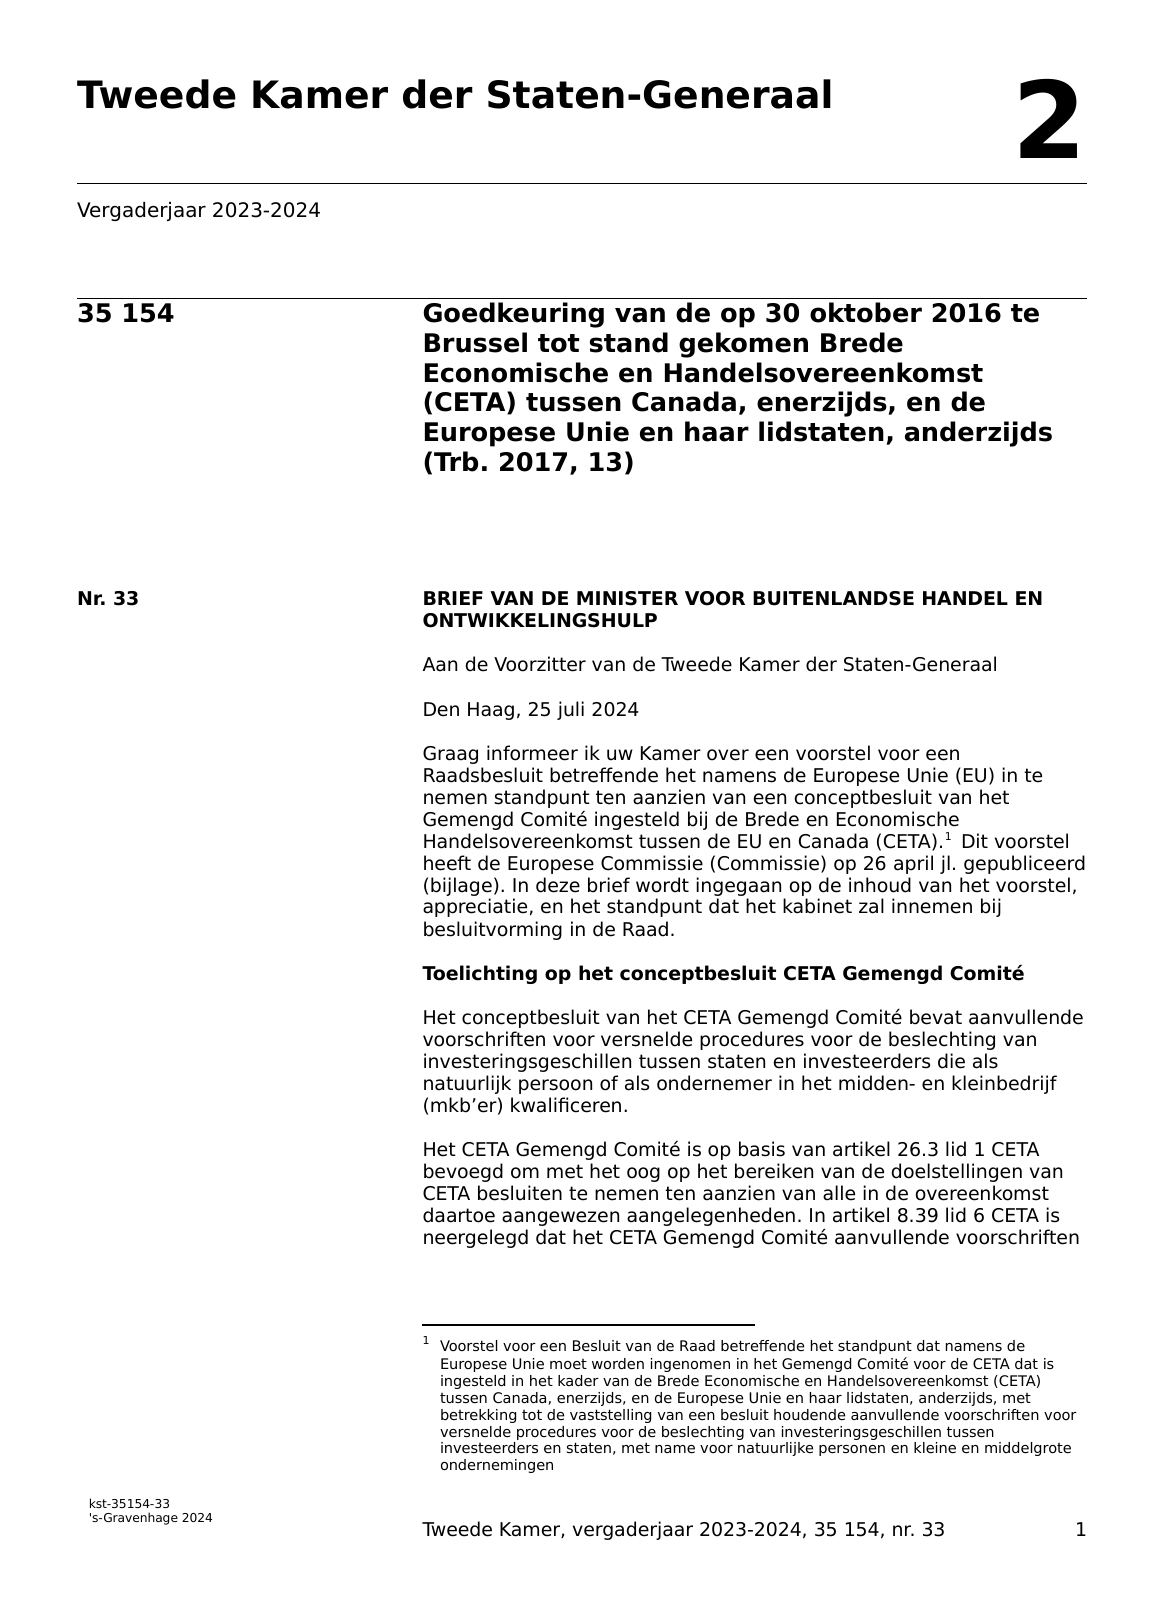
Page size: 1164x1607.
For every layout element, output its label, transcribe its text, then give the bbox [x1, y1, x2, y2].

text Voorstel voor een Besluit van de Raad betreffende het standpunt dat namens de Europese Unie moet worden ingenomen in het Gemengd Comité voor de CETA dat is ingesteld in het kader van de Brede Economische en Handelsovereenkomst (CETA) tussen Canada, enerzijds, en de Europese Unie en haar lidstaten, anderzijds, met betrekking tot de vaststelling van een besluit houdende aanvullende voorschriften voor versnelde procedures voor de beslechting van investeringsgeschillen tussen investeerders en staten, met name voor natuurlijke personen en kleine en middelgrote ondernemingen [422, 1334, 1087, 1474]
table_cell Vergaderjaar 2023-2024 [77, 184, 1087, 298]
text Den Haag, 25 juli 2024 [422, 698, 1087, 720]
text kst-35154-33 [88, 1497, 323, 1511]
subtitle 35 154 Goedkeuring van de op 30 oktober 2016 te Brussel tot stand gekomen Brede Economische en Handelsovereenkomst (CETA) tussen Canada, enerzijds, en de Europese Unie en haar lidstaten, anderzijds (Trb. 2017, 13) [77, 299, 1087, 477]
text Het conceptbesluit van het CETA Gemengd Comité bevat aanvullende voorschriften voor versnelde procedures voor de beslechting van investeringsgeschillen tussen staten en investeerders die als natuurlijk persoon of als ondernemer in het midden- en kleinbedrijf (mkb’er) kwalificeren. [422, 1007, 1087, 1117]
table_header Tweede Kamer der Staten-Generaal [77, 59, 886, 183]
table_header 2 [886, 59, 1087, 183]
text 's-Gravenhage 2024 [88, 1511, 323, 1525]
text Het CETA Gemengd Comité is op basis van artikel 26.3 lid 1 CETA bevoegd om met het oog op het bereiken van de doelstellingen van CETA besluiten te nemen ten aanzien van alle in de overeenkomst daartoe aangewezen aangelegenheden. In artikel 8.39 lid 6 CETA is neergelegd dat het CETA Gemengd Comité aanvullende voorschriften [422, 1139, 1087, 1249]
text Graag informeer ik uw Kamer over een voorstel voor een Raadsbesluit betreffende het namens de Europese Unie (EU) in te nemen standpunt ten aanzien van een conceptbesluit van het Gemengd Comité ingesteld bij de Brede en Economische Handelsovereenkomst tussen de EU en Canada (CETA). Dit voorstel heeft de Europese Commissie (Commissie) op 26 april jl. gepubliceerd (bijlage). In deze brief wordt ingegaan op de inhoud van het voorstel, appreciatie, en het standpunt dat het kabinet zal innemen bij besluitvorming in de Raad. [422, 743, 1087, 940]
text Aan de Voorzitter van de Tweede Kamer der Staten-Generaal [422, 654, 1087, 676]
subtitle Toelichting op het conceptbesluit CETA Gemengd Comité [422, 963, 1087, 984]
subtitle Nr. 33 BRIEF VAN DE MINISTER VOOR BUITENLANDSE HANDEL EN ONTWIKKELINGSHULP [77, 588, 1087, 632]
